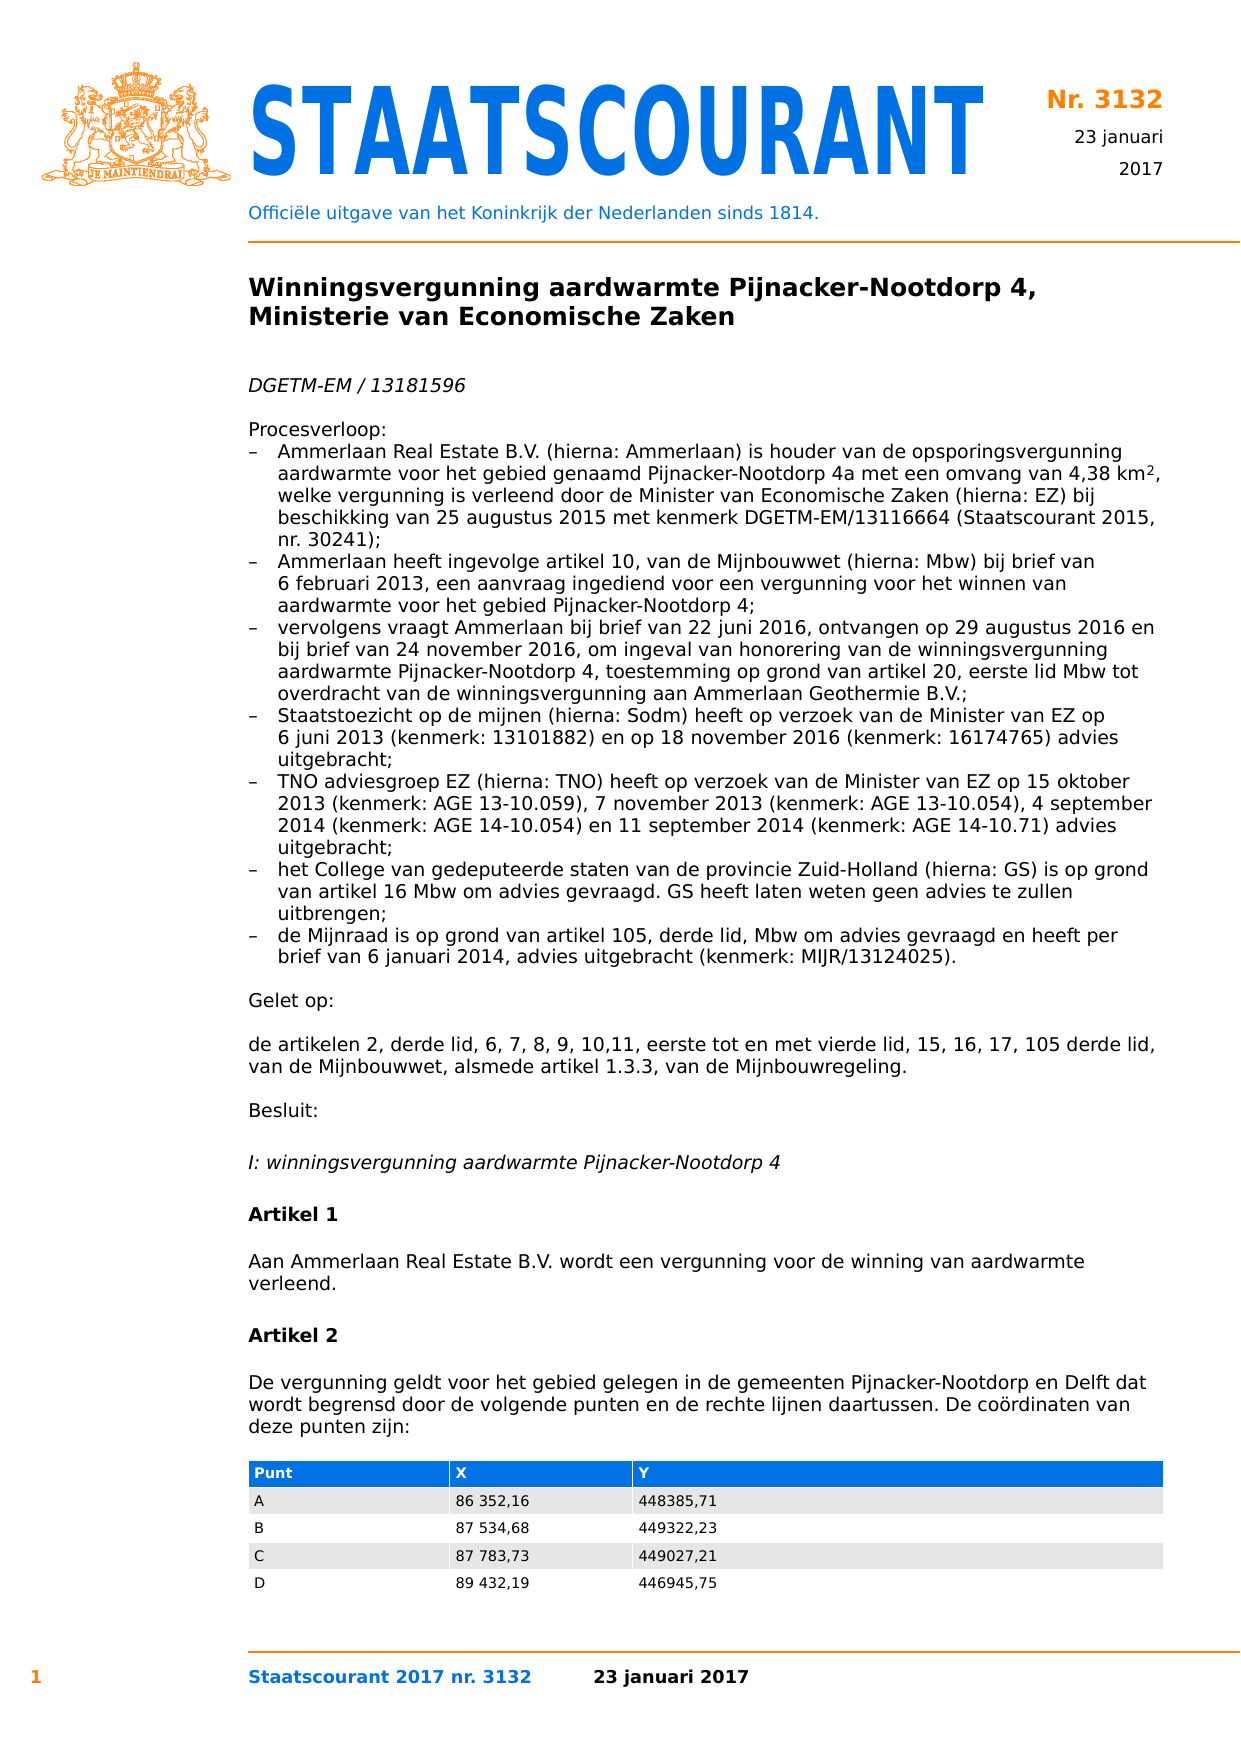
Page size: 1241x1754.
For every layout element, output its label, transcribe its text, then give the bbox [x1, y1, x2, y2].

text DGETM-EM / 13181596 [248, 375, 1163, 397]
table_cell 87 534,68 [450, 1516, 632, 1542]
text – TNO adviesgroep EZ (hierna: TNO) heeft op verzoek van de Minister van EZ op 15 oktober 2013 (kenmerk: AGE 13-10.059), 7 november 2013 (kenmerk: AGE 13-10.054), 4 september 2014 (kenmerk: AGE 14-10.054) en 11 september 2014 (kenmerk: AGE 14-10.71) advies uitgebracht; [248, 771, 1163, 858]
table_cell A [249, 1488, 449, 1514]
table_cell 87 783,73 [450, 1543, 632, 1569]
picture [41, 62, 231, 186]
table_cell 446945,75 [633, 1570, 1163, 1597]
table_cell 86 352,16 [450, 1488, 632, 1514]
table_header STAATSCOURANT [248, 62, 998, 203]
table_cell 449322,23 [633, 1516, 1163, 1542]
table_header Punt [249, 1461, 449, 1487]
subtitle Artikel 1 [248, 1204, 1163, 1226]
text de artikelen 2, derde lid, 6, 7, 8, 9, 10,11, eerste tot en met vierde lid, 15, 16, 17, 105 derde lid, van de Mijnbouwwet, alsmede artikel 1.3.3, van de Mijnbouwregeling. [248, 1034, 1163, 1078]
table_header [25, 62, 248, 241]
text – vervolgens vraagt Ammerlaan bij brief van 22 juni 2016, ontvangen op 29 augustus 2016 en bij brief van 24 november 2016, om ingeval van honorering van de winningsvergunning aardwarmte Pijnacker-Nootdorp 4, toestemming op grond van artikel 20, eerste lid Mbw tot overdracht van de winningsvergunning aan Ammerlaan Geothermie B.V.; [248, 617, 1163, 705]
table_header X [450, 1461, 632, 1487]
text Aan Ammerlaan Real Estate B.V. wordt een vergunning voor de winning van aardwarmte verleend. [248, 1251, 1163, 1295]
text De vergunning geldt voor het gebied gelegen in de gemeenten Pijnacker-Nootdorp en Delft dat wordt begrensd door de volgende punten en de rechte lijnen daartussen. De coördinaten van deze punten zijn: [248, 1372, 1163, 1438]
table_cell Officiële uitgave van het Koninkrijk der Nederlanden sinds 1814. [248, 203, 1240, 241]
table_header Nr. 3132 [998, 62, 1240, 121]
text – Ammerlaan Real Estate B.V. (hierna: Ammerlaan) is houder van de opsporingsvergunning aardwarmte voor het gebied genaamd Pijnacker-Nootdorp 4a met een omvang van 4,38 km2, welke vergunning is verleend door de Minister van Economische Zaken (hierna: EZ) bij beschikking van 25 augustus 2015 met kenmerk DGETM-EM/13116664 (Staatscourant 2015, nr. 30241); [248, 441, 1163, 551]
table_cell 449027,21 [633, 1543, 1163, 1569]
text Procesverloop: [248, 419, 1163, 441]
table_cell 2017 [998, 153, 1240, 203]
text – Staatstoezicht op de mijnen (hierna: Sodm) heeft op verzoek van de Minister van EZ op 6 juni 2013 (kenmerk: 13101882) en op 18 november 2016 (kenmerk: 16174765) advies uitgebracht; [248, 705, 1163, 771]
text – de Mijnraad is op grond van artikel 105, derde lid, Mbw om advies gevraagd en heeft per brief van 6 januari 2014, advies uitgebracht (kenmerk: MIJR/13124025). [248, 924, 1163, 968]
table_cell D [249, 1570, 449, 1597]
subtitle Artikel 2 [248, 1325, 1163, 1347]
table_cell B [249, 1516, 449, 1542]
subtitle Winningsvergunning aardwarmte Pijnacker-Nootdorp 4, Ministerie van Economische Zaken [248, 273, 1163, 331]
subtitle I: winningsvergunning aardwarmte Pijnacker-Nootdorp 4 [248, 1152, 1163, 1174]
table_cell 448385,71 [633, 1488, 1163, 1514]
text – Ammerlaan heeft ingevolge artikel 10, van de Mijnbouwwet (hierna: Mbw) bij brief van 6 februari 2013, een aanvraag ingediend voor een vergunning voor het winnen van aardwarmte voor het gebied Pijnacker-Nootdorp 4; [248, 551, 1163, 617]
table_header Y [633, 1461, 1163, 1487]
text – het College van gedeputeerde staten van de provincie Zuid-Holland (hierna: GS) is op grond van artikel 16 Mbw om advies gevraagd. GS heeft laten weten geen advies te zullen uitbrengen; [248, 858, 1163, 924]
text Besluit: [248, 1100, 1163, 1122]
text Gelet op: [248, 990, 1163, 1012]
table_cell 23 januari [998, 121, 1240, 153]
table_cell 89 432,19 [450, 1570, 632, 1597]
table_cell C [249, 1543, 449, 1569]
